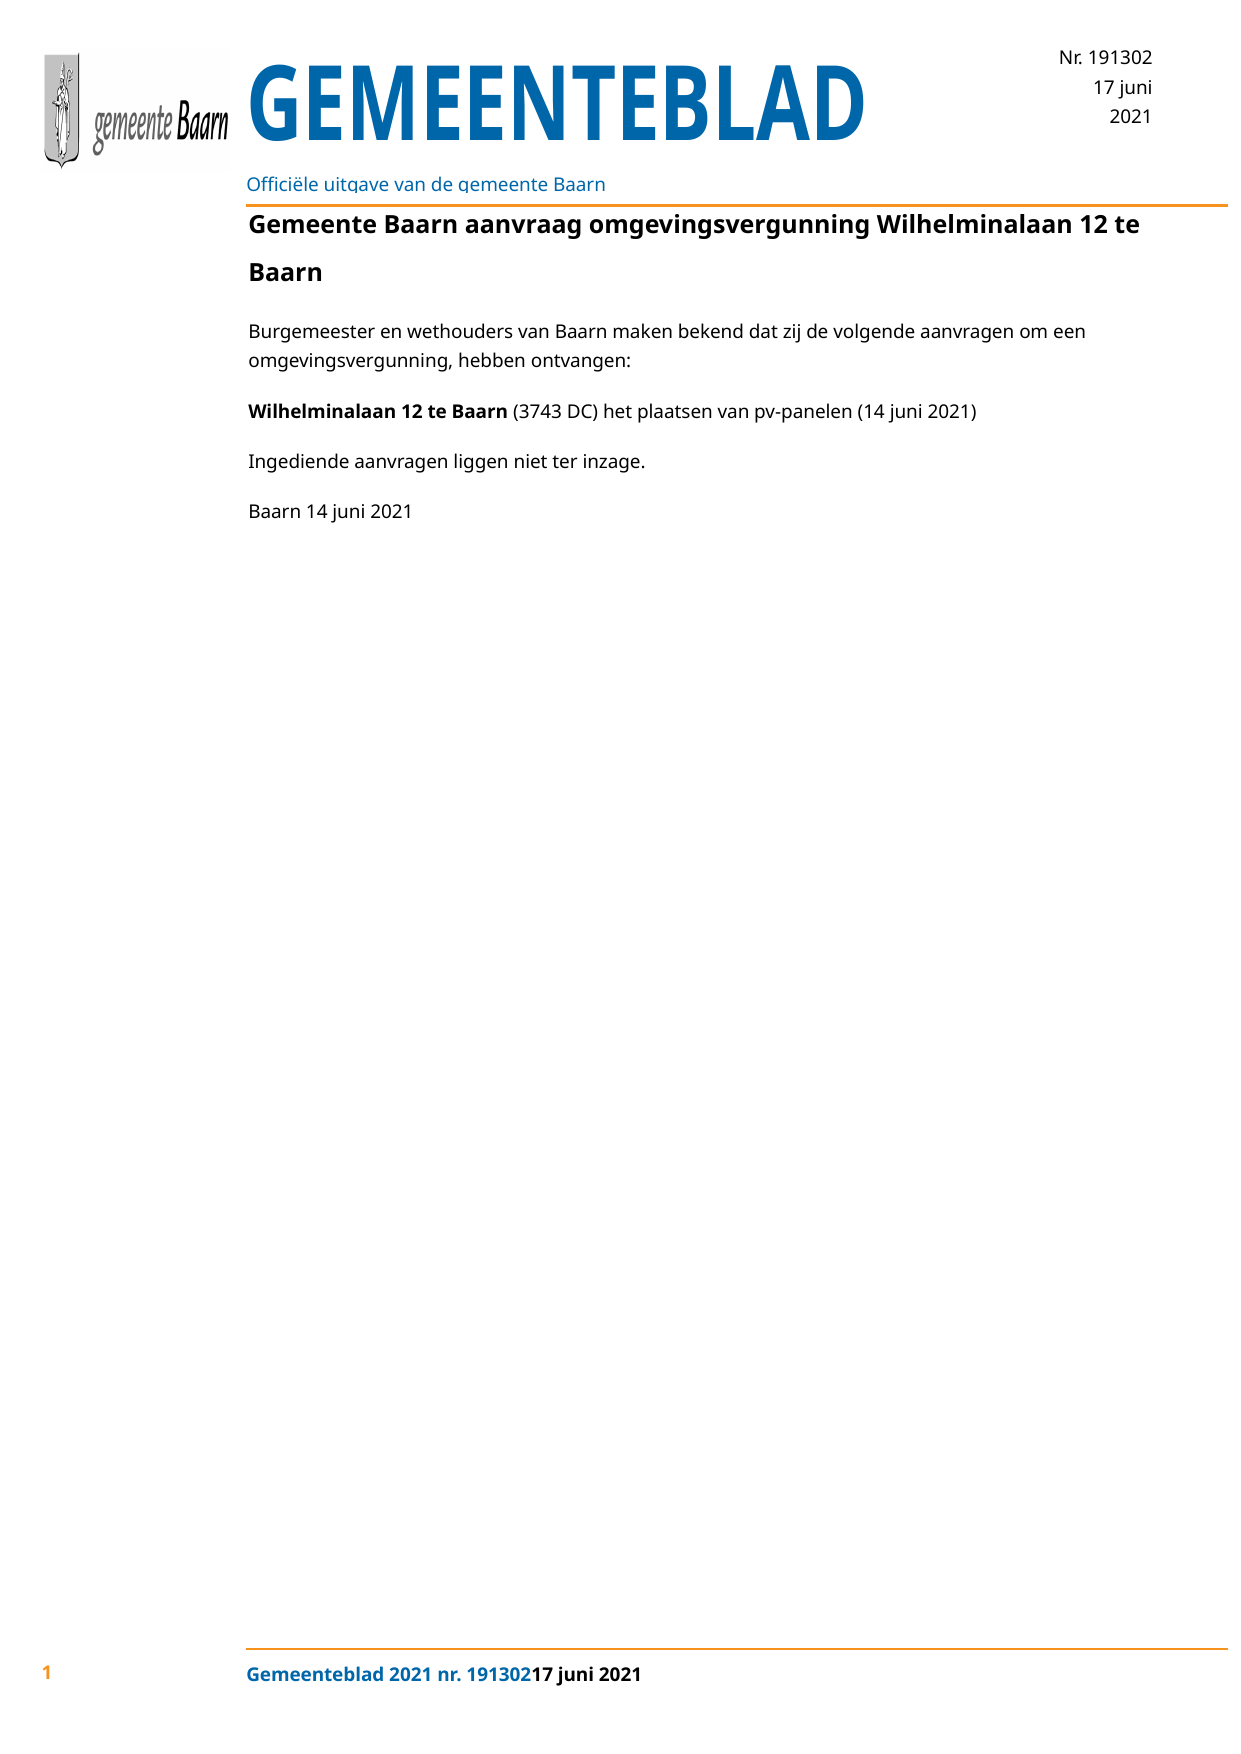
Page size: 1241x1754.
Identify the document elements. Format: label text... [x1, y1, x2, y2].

text Ingediende aanvragen liggen niet ter inzage. [248, 448, 1152, 474]
text Gemeente Baarn aanvraag omgevingsvergunning Wilhelminalaan 12 te Baarn [248, 207, 1152, 288]
picture [41, 47, 231, 172]
text Burgemeester en wethouders van Baarn maken bekend dat zij de volgende aanvragen om een omgevingsvergunning, hebben ontvangen: [248, 318, 1152, 373]
text Wilhelminalaan 12 te Baarn (3743 DC) het plaatsen van pv-panelen (14 juni 2021) [248, 398, 1152, 424]
text Baarn 14 juni 2021 [248, 499, 1152, 524]
